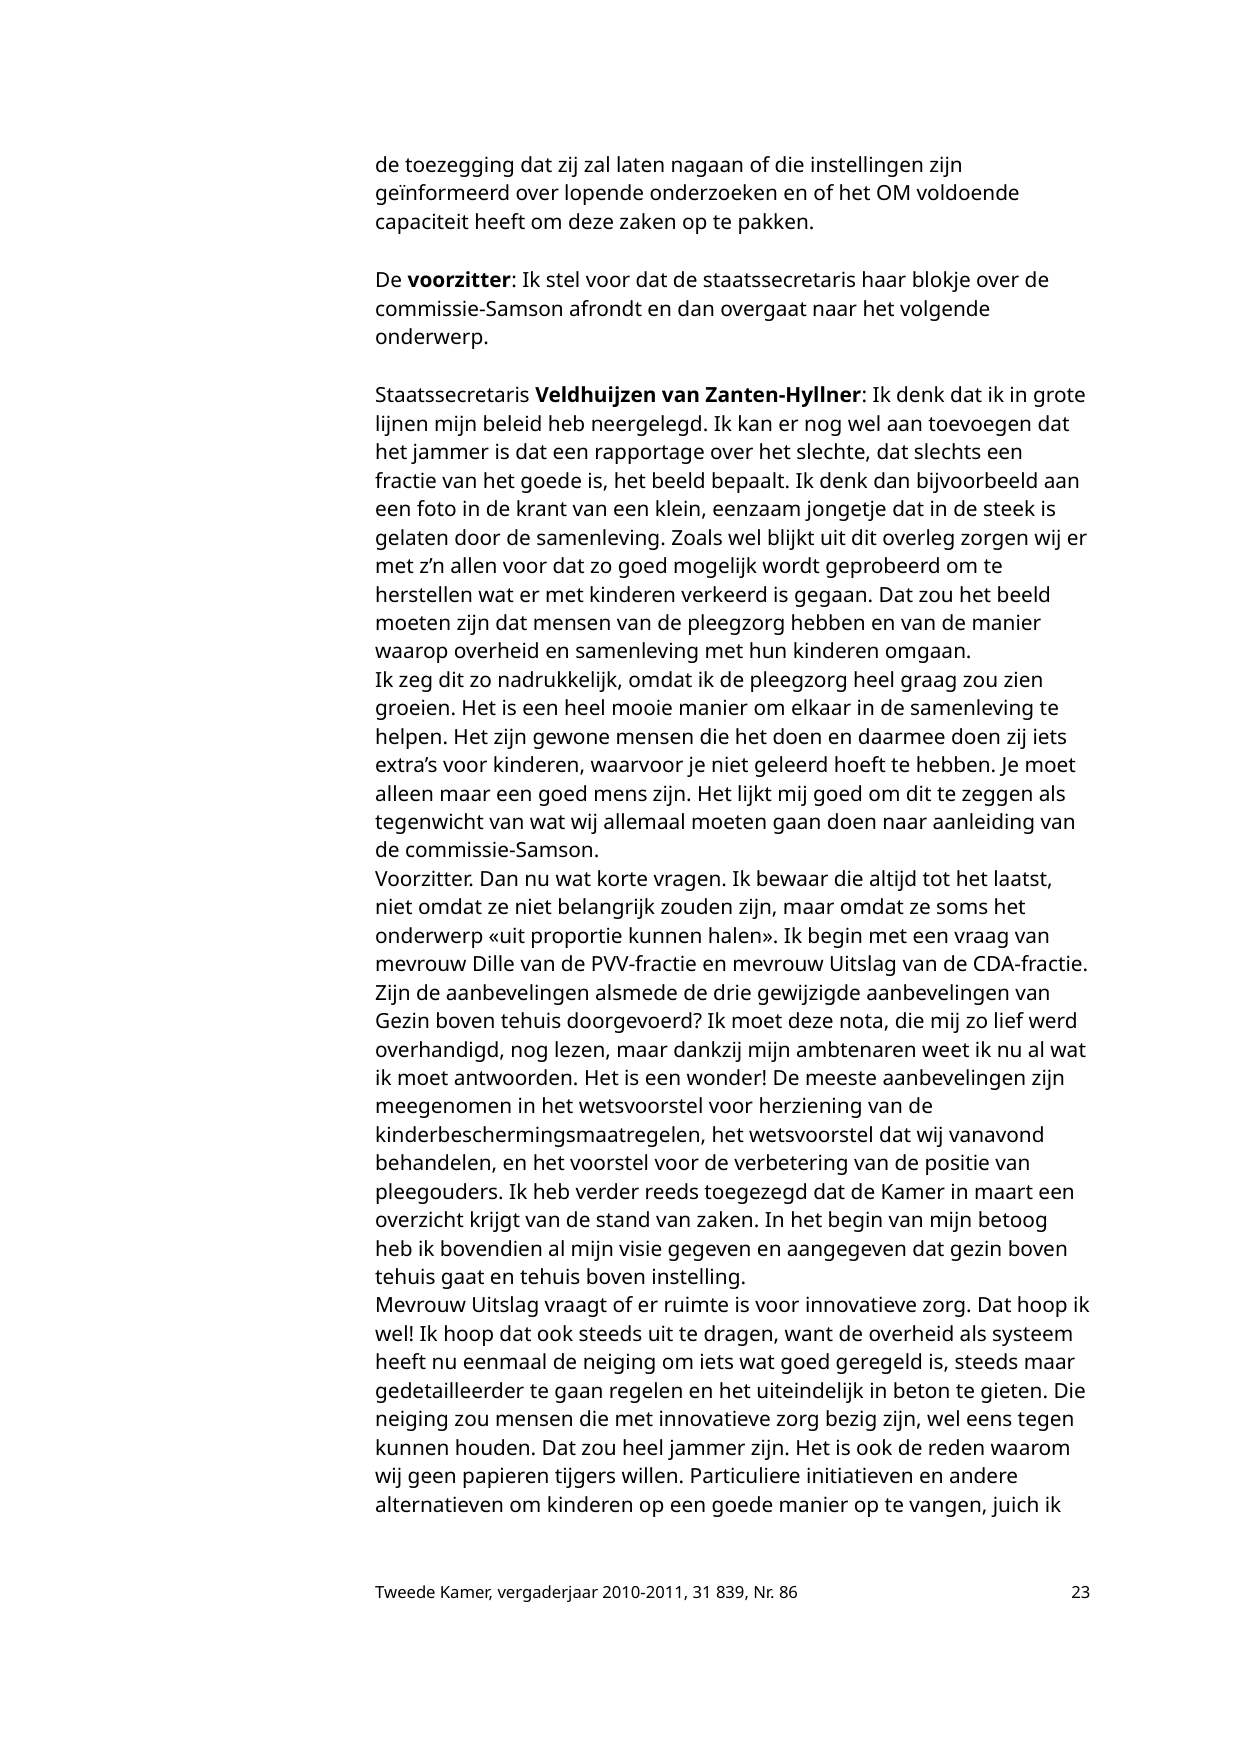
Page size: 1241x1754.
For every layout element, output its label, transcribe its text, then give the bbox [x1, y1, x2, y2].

text Ik zeg dit zo nadrukkelijk, omdat ik de pleegzorg heel graag zou zien groeien. Het is een heel mooie manier om elkaar in de samenleving te helpen. Het zijn gewone mensen die het doen en daarmee doen zij iets extra’s voor kinderen, waarvoor je niet geleerd hoeft te hebben. Je moet alleen maar een goed mens zijn. Het lijkt mij goed om dit te zeggen als tegenwicht van wat wij allemaal moeten gaan doen naar aanleiding van de commissie-Samson. [375, 665, 1090, 864]
text Mevrouw Uitslag vraagt of er ruimte is voor innovatieve zorg. Dat hoop ik wel! Ik hoop dat ook steeds uit te dragen, want de overheid als systeem heeft nu eenmaal de neiging om iets wat goed geregeld is, steeds maar gedetailleerder te gaan regelen en het uiteindelijk in beton te gieten. Die neiging zou mensen die met innovatieve zorg bezig zijn, wel eens tegen kunnen houden. Dat zou heel jammer zijn. Het is ook de reden waarom wij geen papieren tijgers willen. Particuliere initiatieven en andere alternatieven om kinderen op een goede manier op te vangen, juich ik [375, 1291, 1090, 1518]
text Staatssecretaris Veldhuijzen van Zanten-Hyllner: Ik denk dat ik in grote lijnen mijn beleid heb neergelegd. Ik kan er nog wel aan toevoegen dat het jammer is dat een rapportage over het slechte, dat slechts een fractie van het goede is, het beeld bepaalt. Ik denk dan bijvoorbeeld aan een foto in de krant van een klein, eenzaam jongetje dat in de steek is gelaten door de samenleving. Zoals wel blijkt uit dit overleg zorgen wij er met z’n allen voor dat zo goed mogelijk wordt geprobeerd om te herstellen wat er met kinderen verkeerd is gegaan. Dat zou het beeld moeten zijn dat mensen van de pleegzorg hebben en van de manier waarop overheid en samenleving met hun kinderen omgaan. [375, 381, 1090, 665]
text de toezegging dat zij zal laten nagaan of die instellingen zijn geïnformeerd over lopende onderzoeken en of het OM voldoende capaciteit heeft om deze zaken op te pakken. [375, 150, 1090, 235]
text Voorzitter. Dan nu wat korte vragen. Ik bewaar die altijd tot het laatst, niet omdat ze niet belangrijk zouden zijn, maar omdat ze soms het onderwerp «uit proportie kunnen halen». Ik begin met een vraag van mevrouw Dille van de PVV-fractie en mevrouw Uitslag van de CDA-fractie. Zijn de aanbevelingen alsmede de drie gewijzigde aanbevelingen van Gezin boven tehuis doorgevoerd? Ik moet deze nota, die mij zo lief werd overhandigd, nog lezen, maar dankzij mijn ambtenaren weet ik nu al wat ik moet antwoorden. Het is een wonder! De meeste aanbevelingen zijn meegenomen in het wetsvoorstel voor herziening van de kinderbeschermingsmaatregelen, het wetsvoorstel dat wij vanavond behandelen, en het voorstel voor de verbetering van de positie van pleegouders. Ik heb verder reeds toegezegd dat de Kamer in maart een overzicht krijgt van de stand van zaken. In het begin van mijn betoog heb ik bovendien al mijn visie gegeven en aangegeven dat gezin boven tehuis gaat en tehuis boven instelling. [375, 864, 1090, 1291]
text De voorzitter: Ik stel voor dat de staatssecretaris haar blokje over de commissie-Samson afrondt en dan overgaat naar het volgende onderwerp. [375, 265, 1090, 351]
